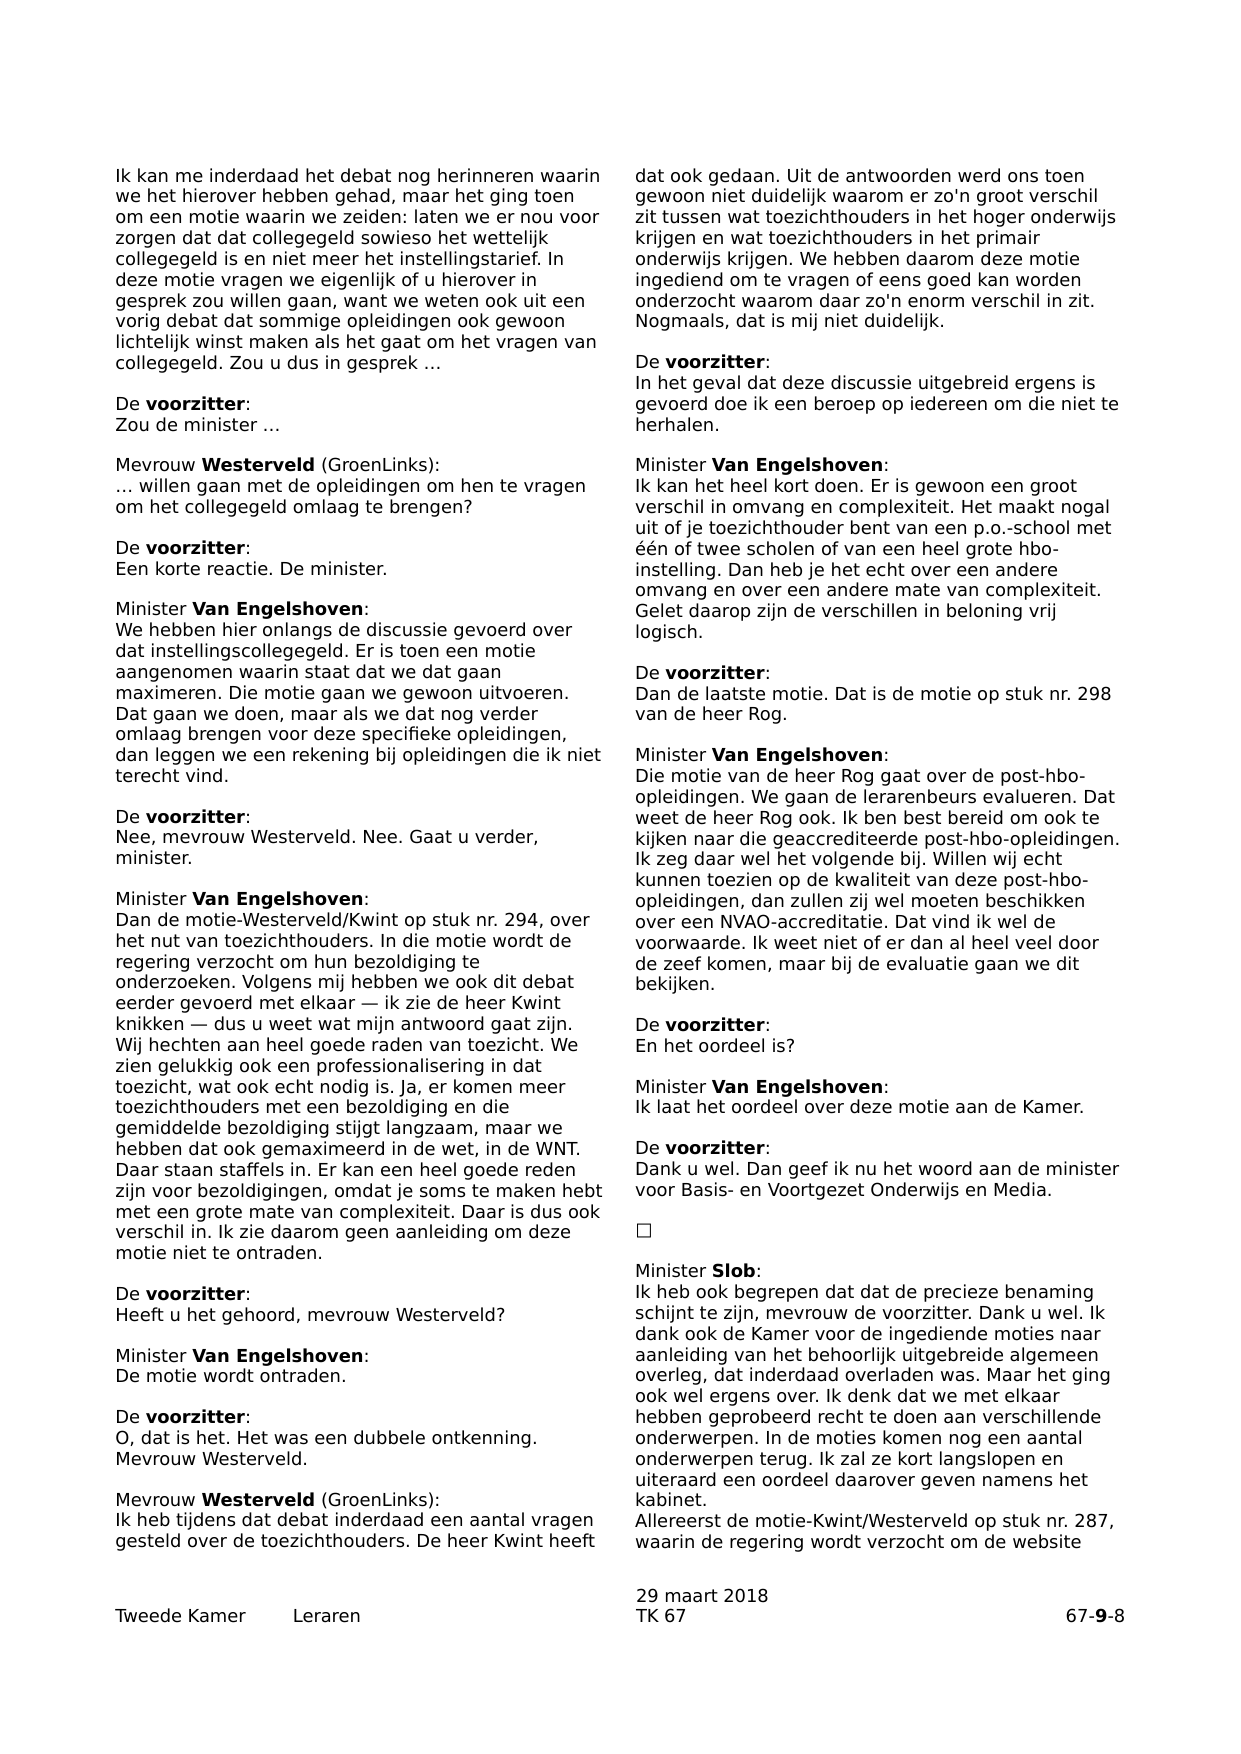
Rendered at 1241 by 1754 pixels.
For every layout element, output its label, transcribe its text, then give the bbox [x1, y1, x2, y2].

text Minister Van Engelshoven: [635, 745, 1125, 766]
text Ik heb tijdens dat debat inderdaad een aantal vragen gesteld over de toezichthouders. De heer Kwint heeft [115, 1510, 605, 1552]
text Ik kan het heel kort doen. Er is gewoon een groot verschil in omvang en complexiteit. Het maakt nogal uit of je toezichthouder bent van een p.o.-school met één of twee scholen of van een heel grote hbo-instelling. Dan heb je het echt over een andere omvang en over een andere mate van complexiteit. Gelet daarop zijn de verschillen in beloning vrij logisch. [635, 476, 1125, 643]
text Minister Van Engelshoven: [635, 1076, 1125, 1097]
text De voorzitter: [635, 1138, 1125, 1159]
text Dan de laatste motie. Dat is de motie op stuk nr. 298 van de heer Rog. [635, 683, 1125, 725]
text De voorzitter: [115, 538, 605, 558]
text Mevrouw Westerveld (GroenLinks): [115, 455, 605, 476]
text Minister Van Engelshoven: [635, 455, 1125, 476]
text Minister Van Engelshoven: [115, 599, 605, 620]
text Mevrouw Westerveld (GroenLinks): [115, 1489, 605, 1510]
text dat ook gedaan. Uit de antwoorden werd ons toen gewoon niet duidelijk waarom er zo'n groot verschil zit tussen wat toezichthouders in het hoger onderwijs krijgen en wat toezichthouders in het primair onderwijs krijgen. We hebben daarom deze motie ingediend om te vragen of eens goed kan worden onderzocht waarom daar zo'n enorm verschil in zit. Nogmaals, dat is mij niet duidelijk. [635, 165, 1125, 332]
text De motie wordt ontraden. [115, 1366, 605, 1387]
text Dank u wel. Dan geef ik nu het woord aan de minister voor Basis- en Voortgezet Onderwijs en Media. [635, 1159, 1125, 1200]
text Ik heb ook begrepen dat dat de precieze benaming schijnt te zijn, mevrouw de voorzitter. Dank u wel. Ik dank ook de Kamer voor de ingediende moties naar aanleiding van het behoorlijk uitgebreide algemeen overleg, dat inderdaad overladen was. Maar het ging ook wel ergens over. Ik denk dat we met elkaar hebben geprobeerd recht te doen aan verschillende onderwerpen. In de moties komen nog een aantal onderwerpen terug. Ik zal ze kort langslopen en uiteraard een oordeel daarover geven namens het kabinet. [635, 1282, 1125, 1511]
text De voorzitter: [115, 1407, 605, 1428]
text De voorzitter: [635, 1015, 1125, 1036]
text Die motie van de heer Rog gaat over de post-hbo-opleidingen. We gaan de lerarenbeurs evalueren. Dat weet de heer Rog ook. Ik ben best bereid om ook te kijken naar die geaccrediteerde post-hbo-opleidingen. Ik zeg daar wel het volgende bij. Willen wij echt kunnen toezien op de kwaliteit van deze post-hbo-opleidingen, dan zullen zij wel moeten beschikken over een NVAO-accreditatie. Dat vind ik wel de voorwaarde. Ik weet niet of er dan al heel veel door de zeef komen, maar bij de evaluatie gaan we dit bekijken. [635, 766, 1125, 995]
text ⬜ [635, 1220, 1125, 1241]
text Een korte reactie. De minister. [115, 558, 605, 579]
text Ik laat het oordeel over deze motie aan de Kamer. [635, 1097, 1125, 1118]
text De voorzitter: [115, 1284, 605, 1304]
text Nee, mevrouw Westerveld. Nee. Gaat u verder, minister. [115, 827, 605, 869]
text In het geval dat deze discussie uitgebreid ergens is gevoerd doe ik een beroep op iedereen om die niet te herhalen. [635, 373, 1125, 435]
text Heeft u het gehoord, mevrouw Westerveld? [115, 1304, 605, 1325]
text En het oordeel is? [635, 1036, 1125, 1056]
text De voorzitter: [635, 352, 1125, 373]
text Zou de minister … [115, 414, 605, 435]
text Minister Slob: [635, 1261, 1125, 1282]
text … willen gaan met de opleidingen om hen te vragen om het collegegeld omlaag te brengen? [115, 476, 605, 518]
text Allereerst de motie-Kwint/Westerveld op stuk nr. 287, waarin de regering wordt verzocht om de website [635, 1511, 1125, 1553]
text O, dat is het. Het was een dubbele ontkenning. Mevrouw Westerveld. [115, 1428, 605, 1469]
text De voorzitter: [115, 807, 605, 827]
text Minister Van Engelshoven: [115, 889, 605, 910]
text Minister Van Engelshoven: [115, 1345, 605, 1366]
text We hebben hier onlangs de discussie gevoerd over dat instellingscollegegeld. Er is toen een motie aangenomen waarin staat dat we dat gaan maximeren. Die motie gaan we gewoon uitvoeren. Dat gaan we doen, maar als we dat nog verder omlaag brengen voor deze specifieke opleidingen, dan leggen we een rekening bij opleidingen die ik niet terecht vind. [115, 620, 605, 787]
text De voorzitter: [635, 663, 1125, 683]
text Ik kan me inderdaad het debat nog herinneren waarin we het hierover hebben gehad, maar het ging toen om een motie waarin we zeiden: laten we er nou voor zorgen dat dat collegegeld sowieso het wettelijk collegegeld is en niet meer het instellingstarief. In deze motie vragen we eigenlijk of u hierover in gesprek zou willen gaan, want we weten ook uit een vorig debat dat sommige opleidingen ook gewoon lichtelijk winst maken als het gaat om het vragen van collegegeld. Zou u dus in gesprek … [115, 165, 605, 374]
text Dan de motie-Westerveld/Kwint op stuk nr. 294, over het nut van toezichthouders. In die motie wordt de regering verzocht om hun bezoldiging te onderzoeken. Volgens mij hebben we ook dit debat eerder gevoerd met elkaar — ik zie de heer Kwint knikken — dus u weet wat mijn antwoord gaat zijn. Wij hechten aan heel goede raden van toezicht. We zien gelukkig ook een professionalisering in dat toezicht, wat ook echt nodig is. Ja, er komen meer toezichthouders met een bezoldiging en die gemiddelde bezoldiging stijgt langzaam, maar we hebben dat ook gemaximeerd in de wet, in de WNT. Daar staan staffels in. Er kan een heel goede reden zijn voor bezoldigingen, omdat je soms te maken hebt met een grote mate van complexiteit. Daar is dus ook verschil in. Ik zie daarom geen aanleiding om deze motie niet te ontraden. [115, 910, 605, 1264]
text De voorzitter: [115, 394, 605, 414]
